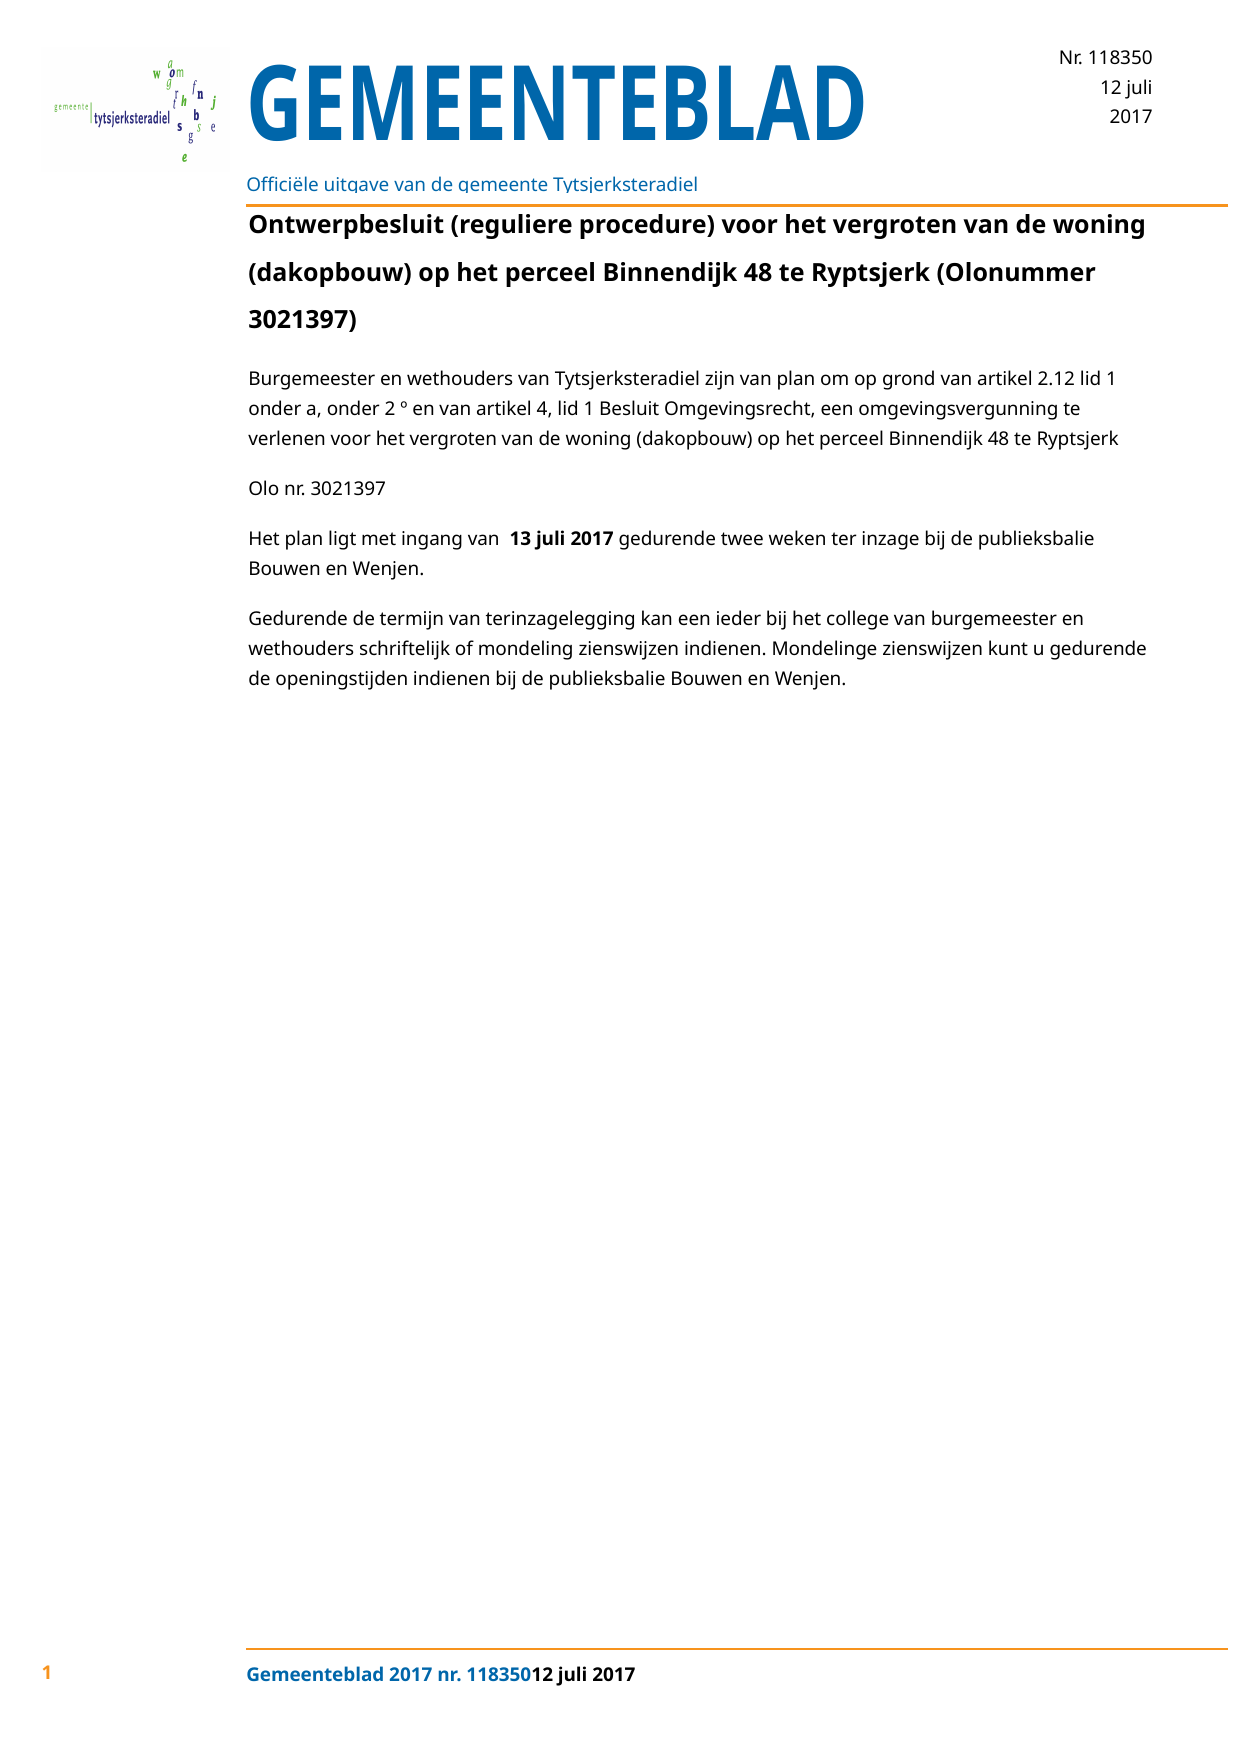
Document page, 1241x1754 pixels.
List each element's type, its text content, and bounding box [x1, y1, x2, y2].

text Burgemeester en wethouders van Tytsjerksteradiel zijn van plan om op grond van artikel 2.12 lid 1 onder a, onder 2 º en van artikel 4, lid 1 Besluit Omgevingsrecht, een omgevingsvergunning te verlenen voor het vergroten van de woning (dakopbouw) op het perceel Binnendijk 48 te Ryptsjerk [248, 366, 1152, 450]
text Gedurende de termijn van terinzagelegging kan een ieder bij het college van burgemeester en wethouders schriftelijk of mondeling zienswijzen indienen. Mondelinge zienswijzen kunt u gedurende de openingstijden indienen bij de publieksbalie Bouwen en Wenjen. [248, 606, 1152, 690]
text Het plan ligt met ingang van 13 juli 2017 gedurende twee weken ter inzage bij de publieksbalie Bouwen en Wenjen. [248, 526, 1152, 581]
text Olo nr. 3021397 [248, 475, 1152, 501]
text Ontwerpbesluit (reguliere procedure) voor het vergroten van de woning (dakopbouw) op het perceel Binnendijk 48 te Ryptsjerk (Olonummer 3021397) [248, 207, 1152, 336]
picture [41, 47, 231, 172]
